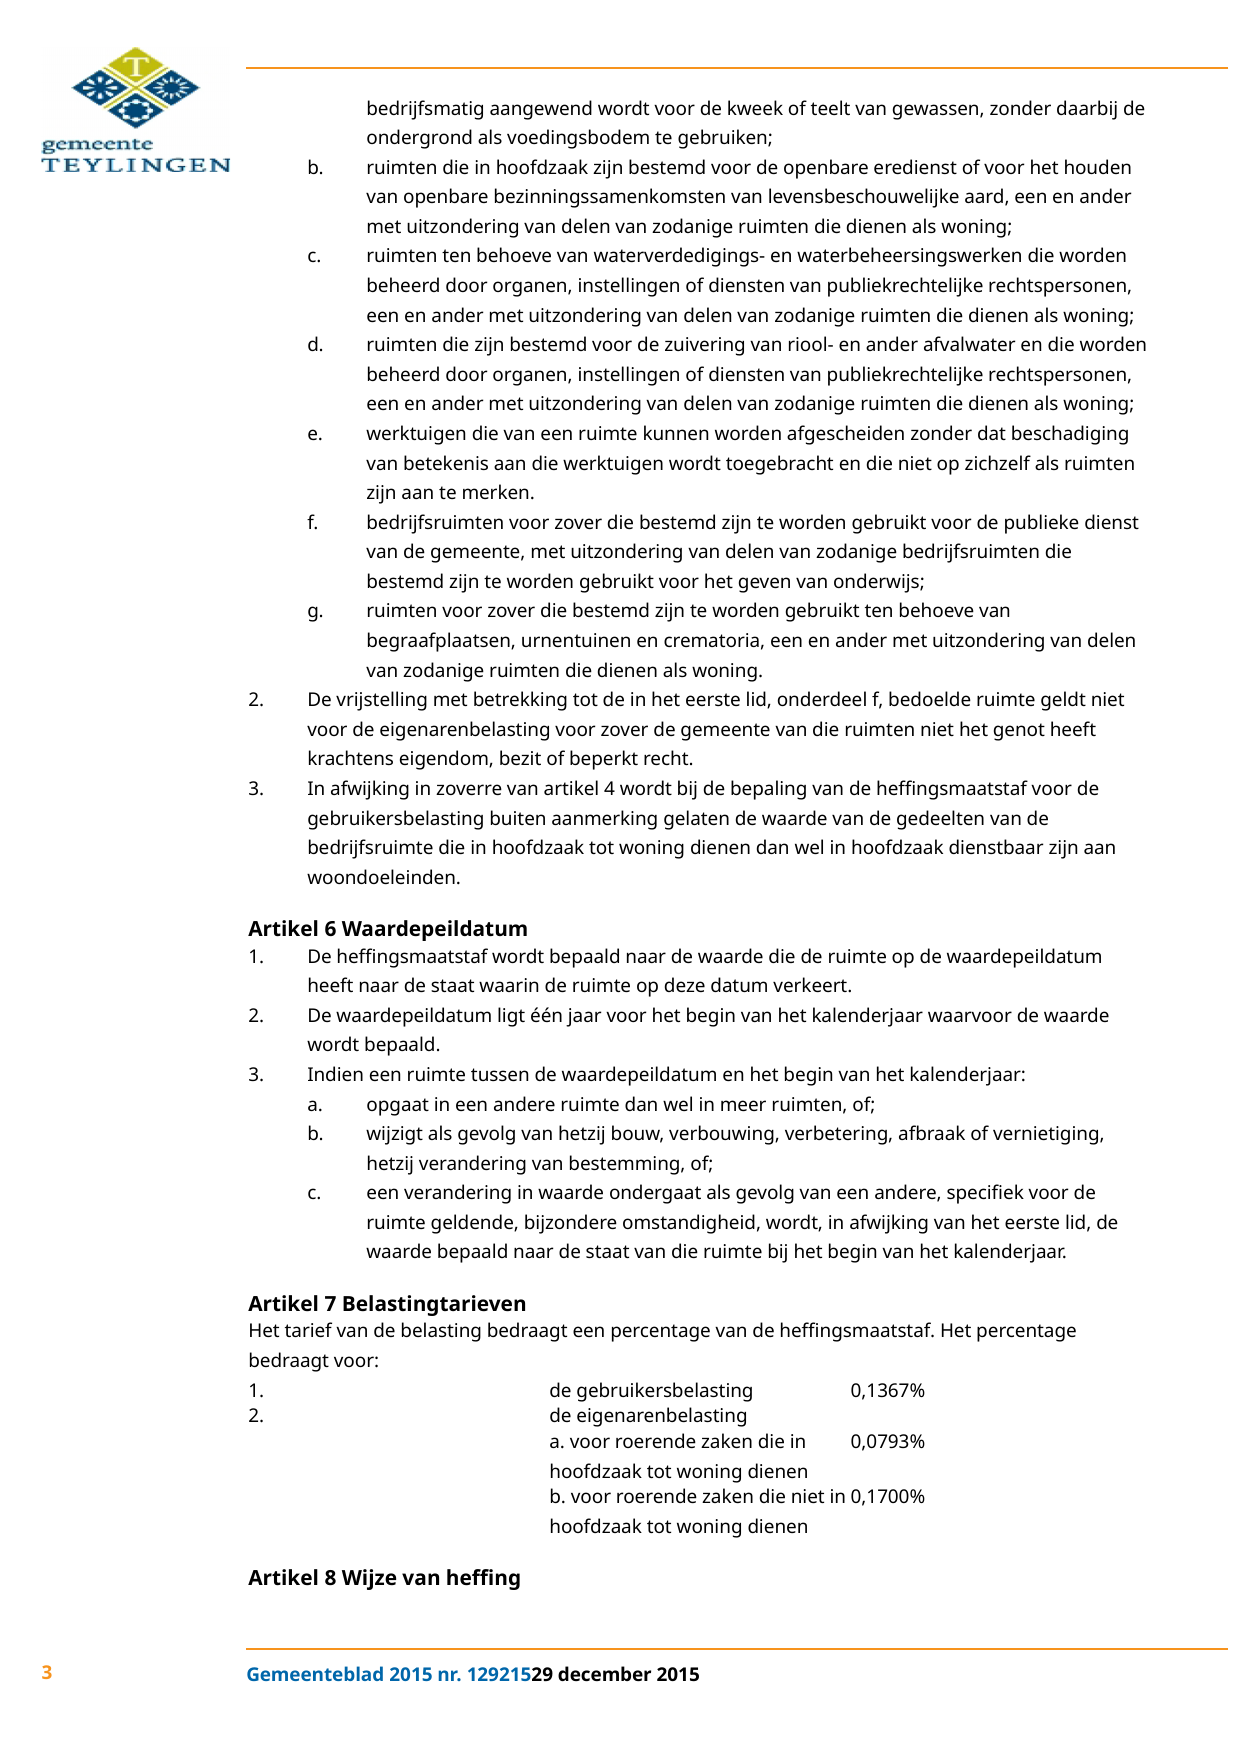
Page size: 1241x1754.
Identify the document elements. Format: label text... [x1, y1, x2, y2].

list opgaat in een andere ruimte dan wel in meer ruimten, of; [307, 1091, 1152, 1116]
text Artikel 8 Wijze van heffing [248, 1563, 1152, 1591]
text Artikel 6 Waardepeildatum [248, 914, 1152, 943]
table_cell 2. [248, 1403, 549, 1428]
table_header 0,1367% [850, 1377, 1152, 1402]
list wijzigt als gevolg van hetzij bouw, verbouwing, verbetering, afbraak of vernietiging, hetzij verandering van bestemming, of; [307, 1120, 1152, 1176]
list bedrijfsmatig aangewend wordt voor de kweek of teelt van gewassen, zonder daarbij de ondergrond als voedingsbodem te gebruiken; [307, 95, 1152, 150]
picture [41, 47, 231, 172]
list bedrijfsruimten voor zover die bestemd zijn te worden gebruikt voor de publieke dienst van de gemeente, met uitzondering van delen van zodanige bedrijfsruimten die bestemd zijn te worden gebruikt voor het geven van onderwijs; [307, 509, 1152, 594]
list De waardepeildatum ligt één jaar voor het begin van het kalenderjaar waarvoor de waarde wordt bepaald. [248, 1002, 1152, 1057]
list werktuigen die van een ruimte kunnen worden afgescheiden zonder dat beschadiging van betekenis aan die werktuigen wordt toegebracht en die niet op zichzelf als ruimten zijn aan te merken. [307, 420, 1152, 505]
list ruimten die zijn bestemd voor de zuivering van riool- en ander afvalwater en die worden beheerd door organen, instellingen of diensten van publiekrechtelijke rechtspersonen, een en ander met uitzondering van delen van zodanige ruimten die dienen als woning; [307, 331, 1152, 416]
table_cell b. voor roerende zaken die niet in hoofdzaak tot woning dienen [549, 1484, 850, 1539]
list Indien een ruimte tussen de waardepeildatum en het begin van het kalenderjaar: [248, 1061, 1152, 1087]
list ruimten ten behoeve van waterverdedigings- en waterbeheersingswerken die worden beheerd door organen, instellingen of diensten van publiekrechtelijke rechtspersonen, een en ander met uitzondering van delen van zodanige ruimten die dienen als woning; [307, 243, 1152, 328]
list ruimten die in hoofdzaak zijn bestemd voor de openbare eredienst of voor het houden van openbare bezinningssamenkomsten van levensbeschouwelijke aard, een en ander met uitzondering van delen van zodanige ruimten die dienen als woning; [307, 154, 1152, 239]
text Artikel 7 Belastingtarieven [248, 1289, 1152, 1317]
table_cell [850, 1403, 1152, 1428]
list De vrijstelling met betrekking tot de in het eerste lid, onderdeel f, bedoelde ruimte geldt niet voor de eigenarenbelasting voor zover de gemeente van die ruimten niet het genot heeft krachtens eigendom, bezit of beperkt recht. [248, 686, 1152, 771]
table_cell a. voor roerende zaken die in hoofdzaak tot woning dienen [549, 1428, 850, 1483]
text Het tarief van de belasting bedraagt een percentage van de heffingsmaatstaf. Het percentage bedraagt voor: [248, 1317, 1152, 1373]
list In afwijking in zoverre van artikel 4 wordt bij de bepaling van de heffingsmaatstaf voor de gebruikersbelasting buiten aanmerking gelaten de waarde van de gedeelten van de bedrijfsruimte die in hoofdzaak tot woning dienen dan wel in hoofdzaak dienstbaar zijn aan woondoeleinden. [248, 775, 1152, 890]
table_cell de eigenarenbelasting [549, 1403, 850, 1428]
list De heffingsmaatstaf wordt bepaald naar de waarde die de ruimte op de waardepeildatum heeft naar de staat waarin de ruimte op deze datum verkeert. [248, 943, 1152, 998]
table_header de gebruikersbelasting [549, 1377, 850, 1402]
table_cell [248, 1484, 549, 1539]
list een verandering in waarde ondergaat als gevolg van een andere, specifiek voor de ruimte geldende, bijzondere omstandigheid, wordt, in afwijking van het eerste lid, de waarde bepaald naar de staat van die ruimte bij het begin van het kalenderjaar. [307, 1179, 1152, 1264]
table_cell [248, 1428, 549, 1483]
list ruimten voor zover die bestemd zijn te worden gebruikt ten behoeve van begraafplaatsen, urnentuinen en crematoria, een en ander met uitzondering van delen van zodanige ruimten die dienen als woning. [307, 598, 1152, 683]
table_header 1. [248, 1377, 549, 1402]
table_cell 0,0793% [850, 1428, 1152, 1483]
table_cell 0,1700% [850, 1484, 1152, 1539]
